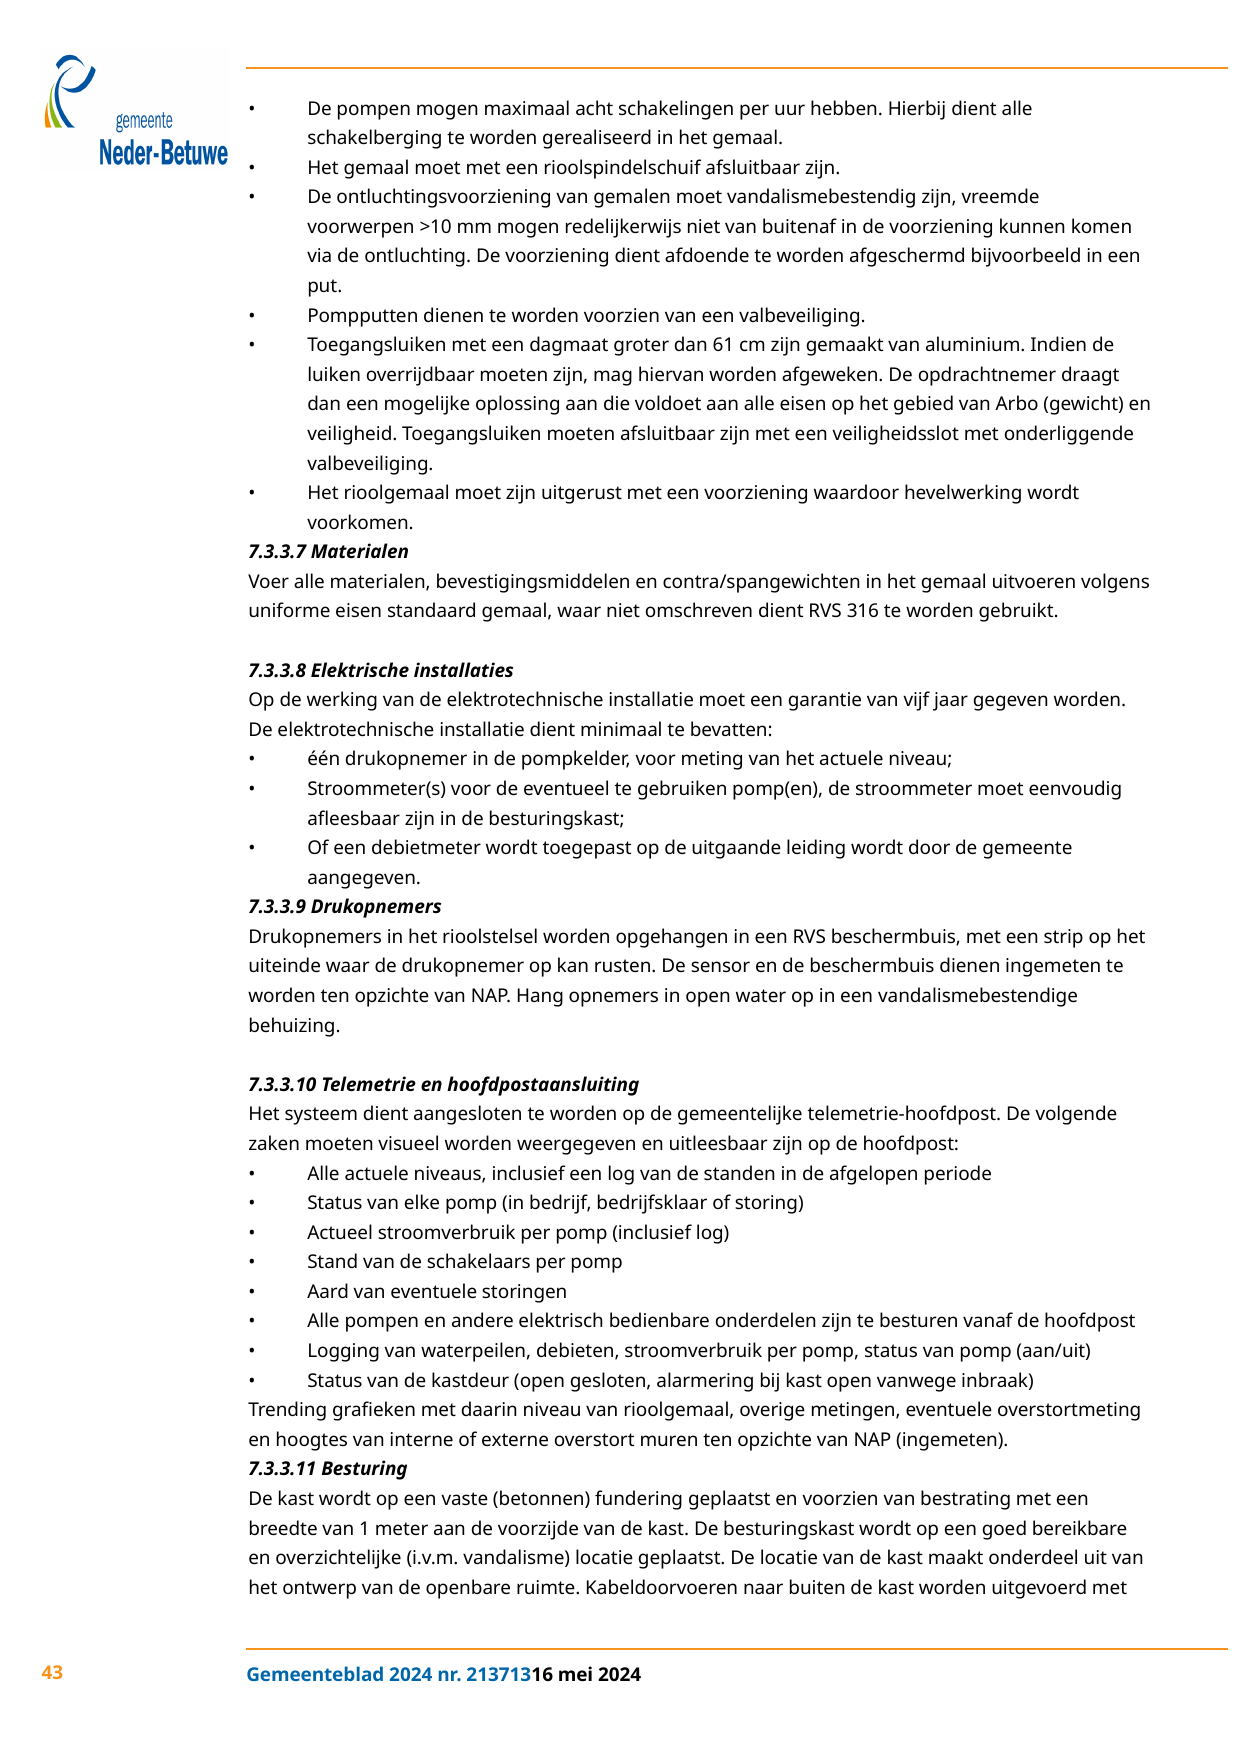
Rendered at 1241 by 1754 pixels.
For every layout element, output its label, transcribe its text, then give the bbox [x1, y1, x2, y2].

list Aard van eventuele storingen [248, 1278, 1152, 1304]
list Actueel stroomverbruik per pomp (inclusief log) [248, 1219, 1152, 1245]
list Stroommeter(s) voor de eventueel te gebruiken pomp(en), de stroommeter moet eenvoudig afleesbaar zijn in de besturingskast; [248, 775, 1152, 831]
list Pompputten dienen te worden voorzien van een valbeveiliging. [248, 302, 1152, 328]
text De kast wordt op een vaste (betonnen) fundering geplaatst en voorzien van bestrating met een breedte van 1 meter aan de voorzijde van de kast. De besturingskast wordt op een goed bereikbare en overzichtelijke (i.v.m. vandalisme) locatie geplaatst. De locatie van de kast maakt onderdeel uit van het ontwerp van de openbare ruimte. Kabeldoorvoeren naar buiten de kast worden uitgevoerd met [248, 1485, 1152, 1600]
text 7.3.3.8 Elektrische installaties [248, 657, 1152, 683]
list De ontluchtingsvoorziening van gemalen moet vandalismebestendig zijn, vreemde voorwerpen >10 mm mogen redelijkerwijs niet van buitenaf in de voorziening kunnen komen via de ontluchting. De voorziening dient afdoende te worden afgeschermd bijvoorbeeld in een put. [248, 183, 1152, 298]
text 7.3.3.10 Telemetrie en hoofdpostaansluiting [248, 1071, 1152, 1097]
text Trending grafieken met daarin niveau van rioolgemaal, overige metingen, eventuele overstortmeting en hoogtes van interne of externe overstort muren ten opzichte van NAP (ingemeten). [248, 1396, 1152, 1452]
list Logging van waterpeilen, debieten, stroomverbruik per pomp, status van pomp (aan/uit) [248, 1337, 1152, 1363]
list Toegangsluiken met een dagmaat groter dan 61 cm zijn gemaakt van aluminium. Indien de luiken overrijdbaar moeten zijn, mag hiervan worden afgeweken. De opdrachtnemer draagt dan een mogelijke oplossing aan die voldoet aan alle eisen op het gebied van Arbo (gewicht) en veiligheid. Toegangsluiken moeten afsluitbaar zijn met een veiligheidsslot met onderliggende valbeveiliging. [248, 331, 1152, 476]
list Stand van de schakelaars per pomp [248, 1248, 1152, 1274]
text 7.3.3.11 Besturing [248, 1456, 1152, 1481]
list Status van de kastdeur (open gesloten, alarmering bij kast open vanwege inbraak) [248, 1367, 1152, 1393]
text Voer alle materialen, bevestigingsmiddelen en contra/spangewichten in het gemaal uitvoeren volgens uniforme eisen standaard gemaal, waar niet omschreven dient RVS 316 te worden gebruikt. [248, 568, 1152, 623]
text Drukopnemers in het rioolstelsel worden opgehangen in een RVS beschermbuis, met een strip op het uiteinde waar de drukopnemer op kan rusten. De sensor en de beschermbuis dienen ingemeten te worden ten opzichte van NAP. Hang opnemers in open water op in een vandalismebestendige behuizing. [248, 923, 1152, 1038]
text 7.3.3.9 Drukopnemers [248, 893, 1152, 919]
list Of een debietmeter wordt toegepast op de uitgaande leiding wordt door de gemeente aangegeven. [248, 834, 1152, 890]
text 7.3.3.7 Materialen [248, 538, 1152, 564]
list Alle actuele niveaus, inclusief een log van de standen in de afgelopen periode [248, 1160, 1152, 1186]
list één drukopnemer in de pompkelder, voor meting van het actuele niveau; [248, 746, 1152, 771]
picture [41, 47, 231, 172]
list Het gemaal moet met een rioolspindelschuif afsluitbaar zijn. [248, 154, 1152, 180]
list De pompen mogen maximaal acht schakelingen per uur hebben. Hierbij dient alle schakelberging te worden gerealiseerd in het gemaal. [248, 95, 1152, 150]
text Het systeem dient aangesloten te worden op de gemeentelijke telemetrie-hoofdpost. De volgende zaken moeten visueel worden weergegeven en uitleesbaar zijn op de hoofdpost: [248, 1101, 1152, 1156]
list Alle pompen en andere elektrisch bedienbare onderdelen zijn te besturen vanaf de hoofdpost [248, 1308, 1152, 1333]
list Status van elke pomp (in bedrijf, bedrijfsklaar of storing) [248, 1189, 1152, 1215]
text Op de werking van de elektrotechnische installatie moet een garantie van vijf jaar gegeven worden. De elektrotechnische installatie dient minimaal te bevatten: [248, 686, 1152, 742]
list Het rioolgemaal moet zijn uitgerust met een voorziening waardoor hevelwerking wordt voorkomen. [248, 479, 1152, 535]
